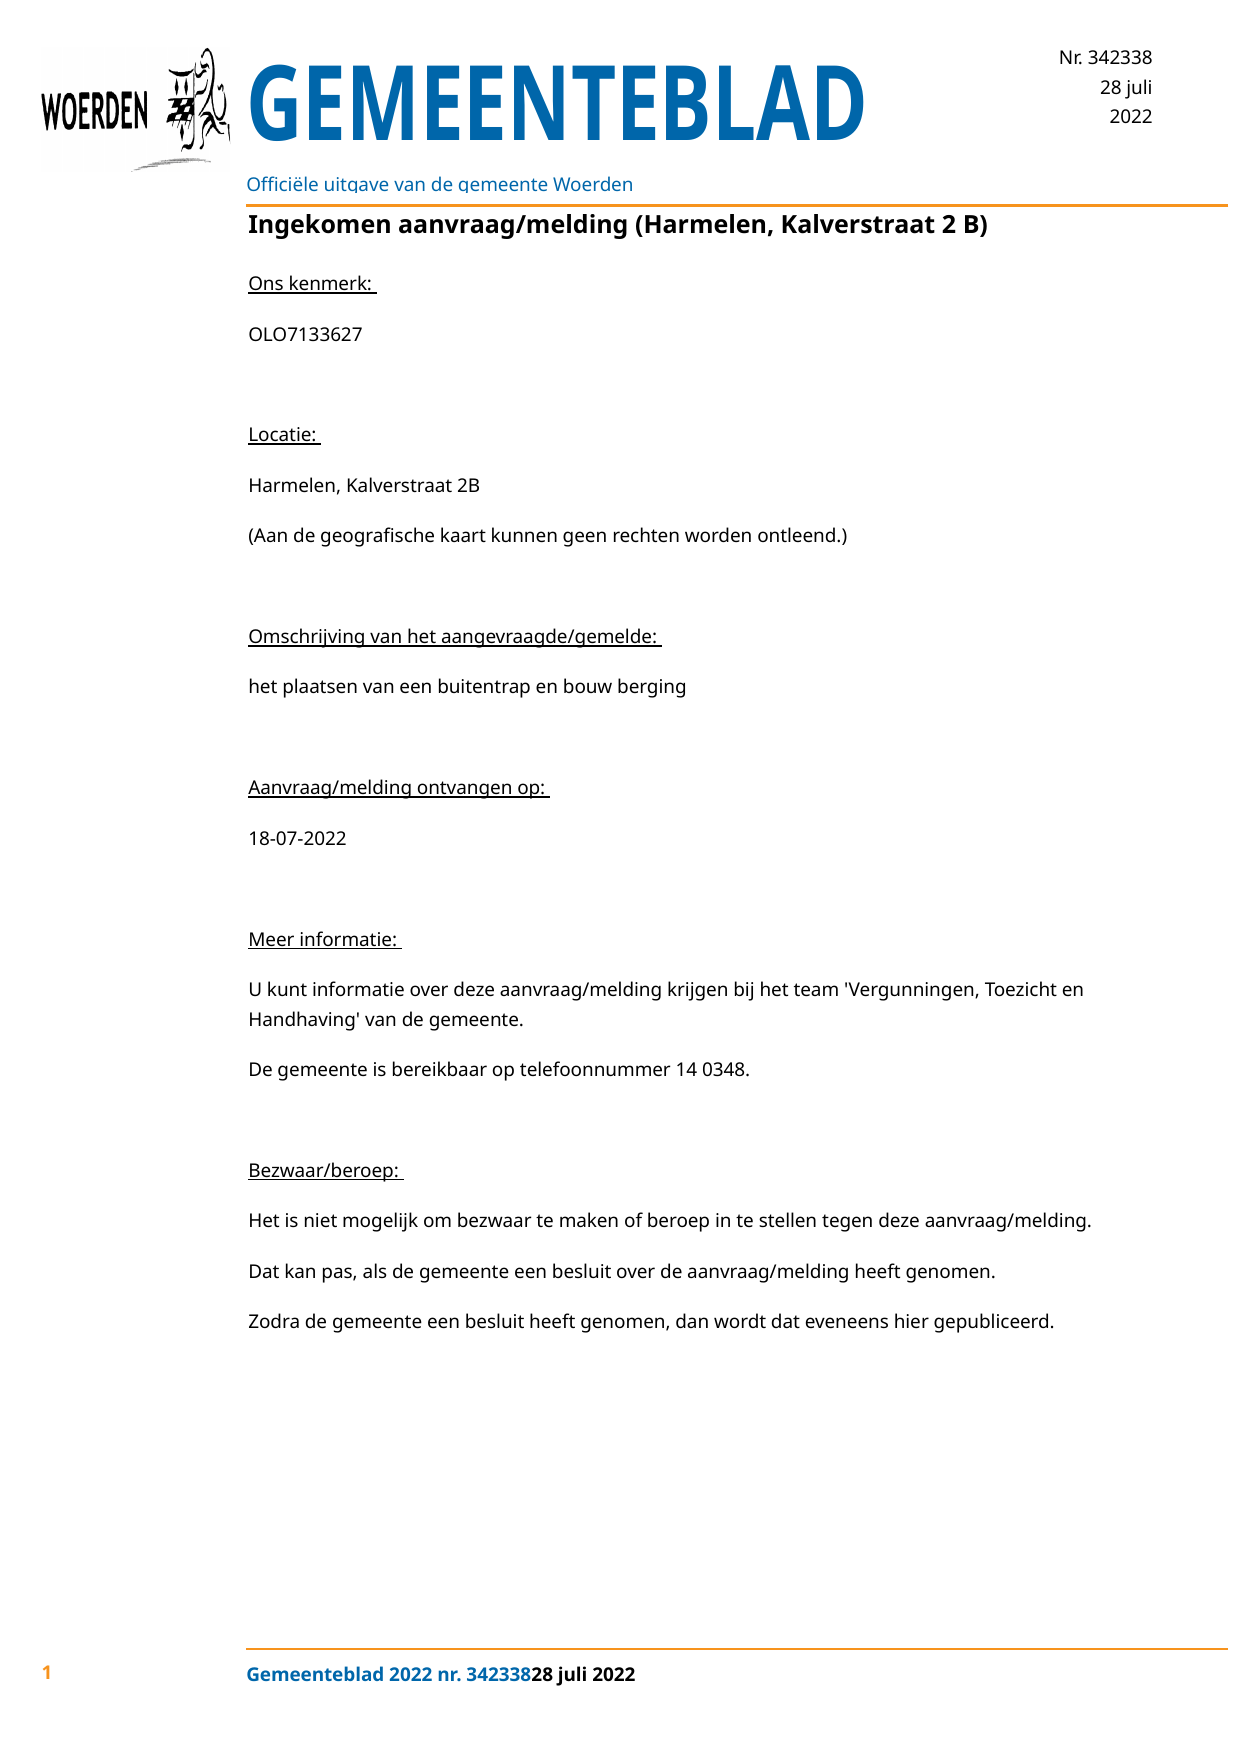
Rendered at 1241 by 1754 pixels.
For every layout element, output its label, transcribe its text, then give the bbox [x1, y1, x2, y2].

text (Aan de geografische kaart kunnen geen rechten worden ontleend.) [248, 522, 1152, 548]
text Aanvraag/melding ontvangen op: [248, 774, 1152, 800]
picture [41, 47, 231, 172]
text 18-07-2022 [248, 825, 1152, 851]
text Bezwaar/beroep: [248, 1157, 1152, 1183]
text Ons kenmerk: [248, 270, 1152, 296]
text OLO7133627 [248, 321, 1152, 346]
text Ingekomen aanvraag/melding (Harmelen, Kalverstraat 2 B) [248, 207, 1152, 241]
text Zodra de gemeente een besluit heeft genomen, dan wordt dat eveneens hier gepubliceerd. [248, 1308, 1152, 1334]
text het plaatsen van een buitentrap en bouw berging [248, 674, 1152, 699]
text Het is niet mogelijk om bezwaar te maken of beroep in te stellen tegen deze aanvraag/melding. [248, 1207, 1152, 1233]
text Locatie: [248, 422, 1152, 447]
text Omschrijving van het aangevraagde/gemelde: [248, 623, 1152, 649]
text Meer informatie: [248, 926, 1152, 951]
text U kunt informatie over deze aanvraag/melding krijgen bij het team 'Vergunningen, Toezicht en Handhaving' van de gemeente. [248, 976, 1152, 1031]
text Harmelen, Kalverstraat 2B [248, 472, 1152, 498]
text De gemeente is bereikbaar op telefoonnummer 14 0348. [248, 1056, 1152, 1082]
text Dat kan pas, als de gemeente een besluit over de aanvraag/melding heeft genomen. [248, 1258, 1152, 1283]
